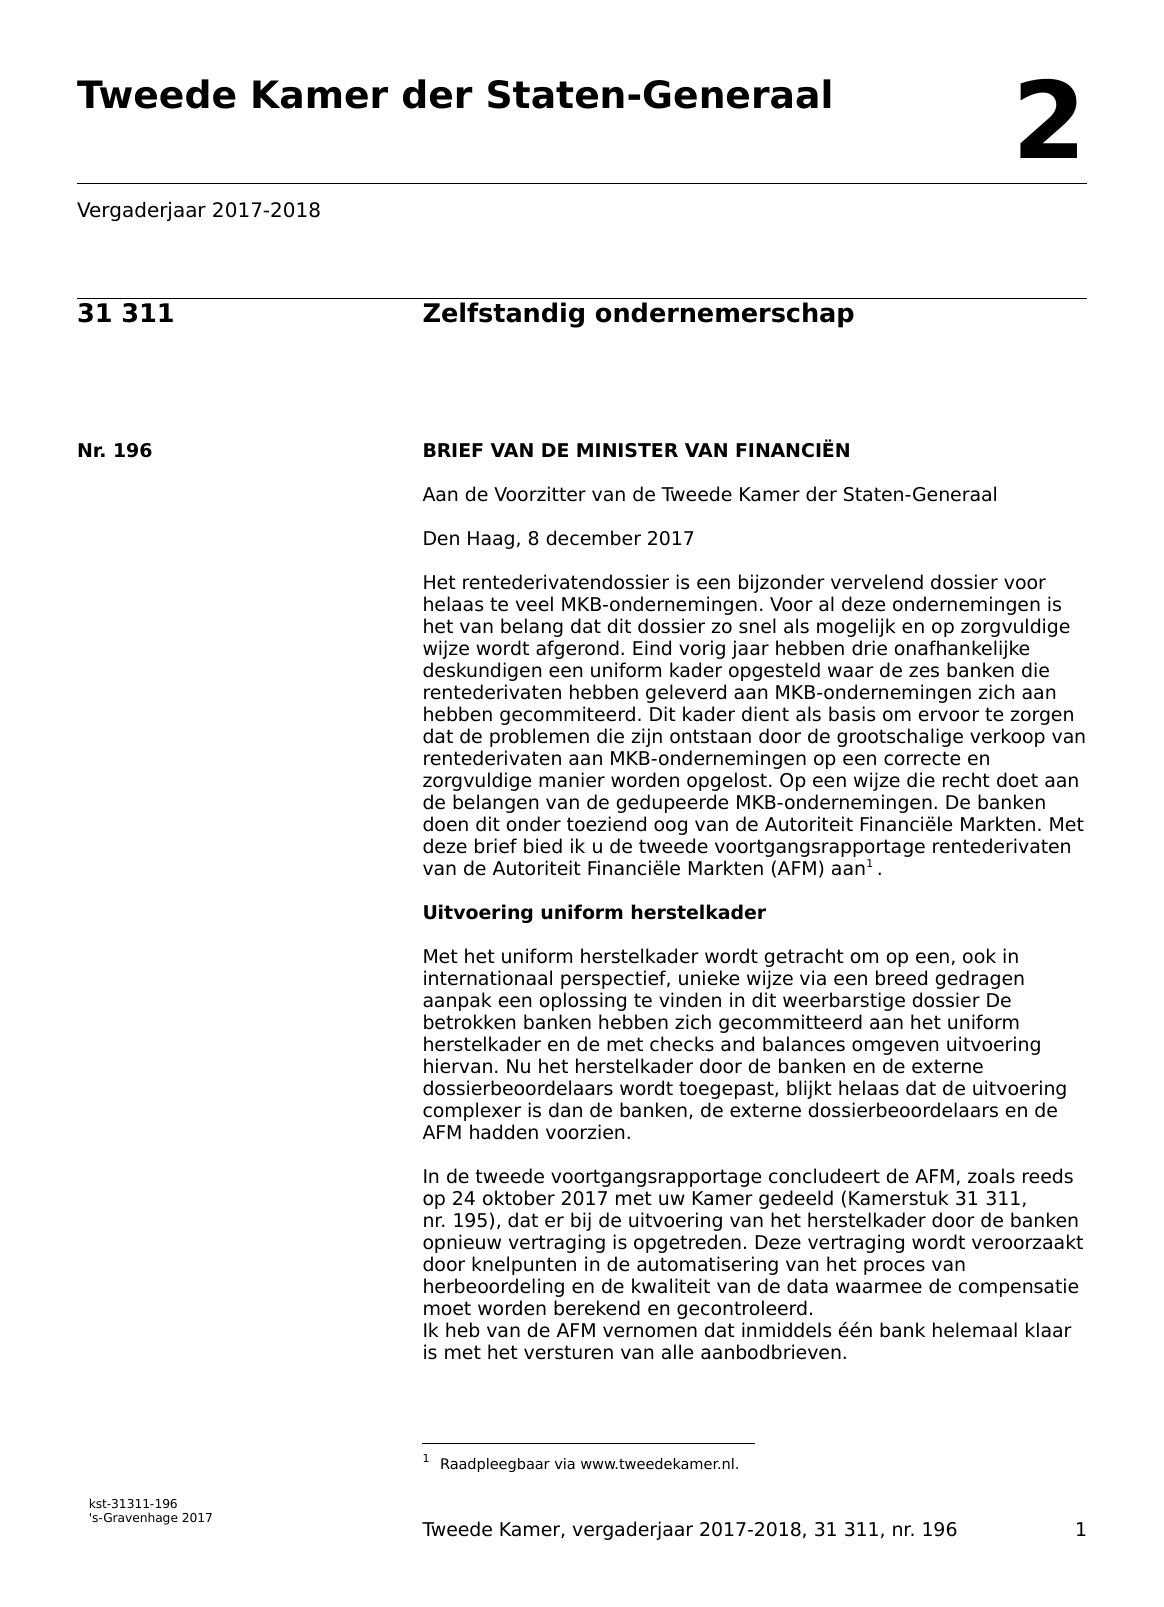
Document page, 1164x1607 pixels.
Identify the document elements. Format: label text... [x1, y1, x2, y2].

subtitle Uitvoering uniform herstelkader [422, 902, 1087, 924]
text Raadpleegbaar via www.tweedekamer.nl. [422, 1452, 1087, 1474]
subtitle 31 311 Zelfstandig ondernemerschap [77, 299, 1087, 329]
table_header Tweede Kamer der Staten-Generaal [77, 59, 886, 183]
text Met het uniform herstelkader wordt getracht om op een, ook in internationaal perspectief, unieke wijze via een breed gedragen aanpak een oplossing te vinden in dit weerbarstige dossier De betrokken banken hebben zich gecommitteerd aan het uniform herstelkader en de met checks and balances omgeven uitvoering hiervan. Nu het herstelkader door de banken en de externe dossierbeoordelaars wordt toegepast, blijkt helaas dat de uitvoering complexer is dan de banken, de externe dossierbeoordelaars en de AFM hadden voorzien. [422, 946, 1087, 1144]
table_header 2 [886, 59, 1087, 183]
text Aan de Voorzitter van de Tweede Kamer der Staten-Generaal [422, 484, 1087, 506]
text Den Haag, 8 december 2017 [422, 528, 1087, 550]
subtitle Nr. 196 BRIEF VAN DE MINISTER VAN FINANCIËN [77, 440, 1087, 462]
text In de tweede voortgangsrapportage concludeert de AFM, zoals reeds op 24 oktober 2017 met uw Kamer gedeeld (Kamerstuk 31 311, nr. 195), dat er bij de uitvoering van het herstelkader door de banken opnieuw vertraging is opgetreden. Deze vertraging wordt veroorzaakt door knelpunten in de automatisering van het proces van herbeoordeling en de kwaliteit van de data waarmee de compensatie moet worden berekend en gecontroleerd. [422, 1166, 1087, 1320]
text Ik heb van de AFM vernomen dat inmiddels één bank helemaal klaar is met het versturen van alle aanbodbrieven. [422, 1320, 1087, 1364]
text kst-31311-196 [88, 1497, 323, 1511]
text 's-Gravenhage 2017 [88, 1511, 323, 1525]
table_cell Vergaderjaar 2017-2018 [77, 184, 1087, 298]
text Het rentederivatendossier is een bijzonder vervelend dossier voor helaas te veel MKB-ondernemingen. Voor al deze ondernemingen is het van belang dat dit dossier zo snel als mogelijk en op zorgvuldige wijze wordt afgerond. Eind vorig jaar hebben drie onafhankelijke deskundigen een uniform kader opgesteld waar de zes banken die rentederivaten hebben geleverd aan MKB-ondernemingen zich aan hebben gecommiteerd. Dit kader dient als basis om ervoor te zorgen dat de problemen die zijn ontstaan door de grootschalige verkoop van rentederivaten aan MKB-ondernemingen op een correcte en zorgvuldige manier worden opgelost. Op een wijze die recht doet aan de belangen van de gedupeerde MKB-ondernemingen. De banken doen dit onder toeziend oog van de Autoriteit Financiële Markten. Met deze brief bied ik u de tweede voortgangsrapportage rentederivaten van de Autoriteit Financiële Markten (AFM) aan. [422, 572, 1087, 880]
